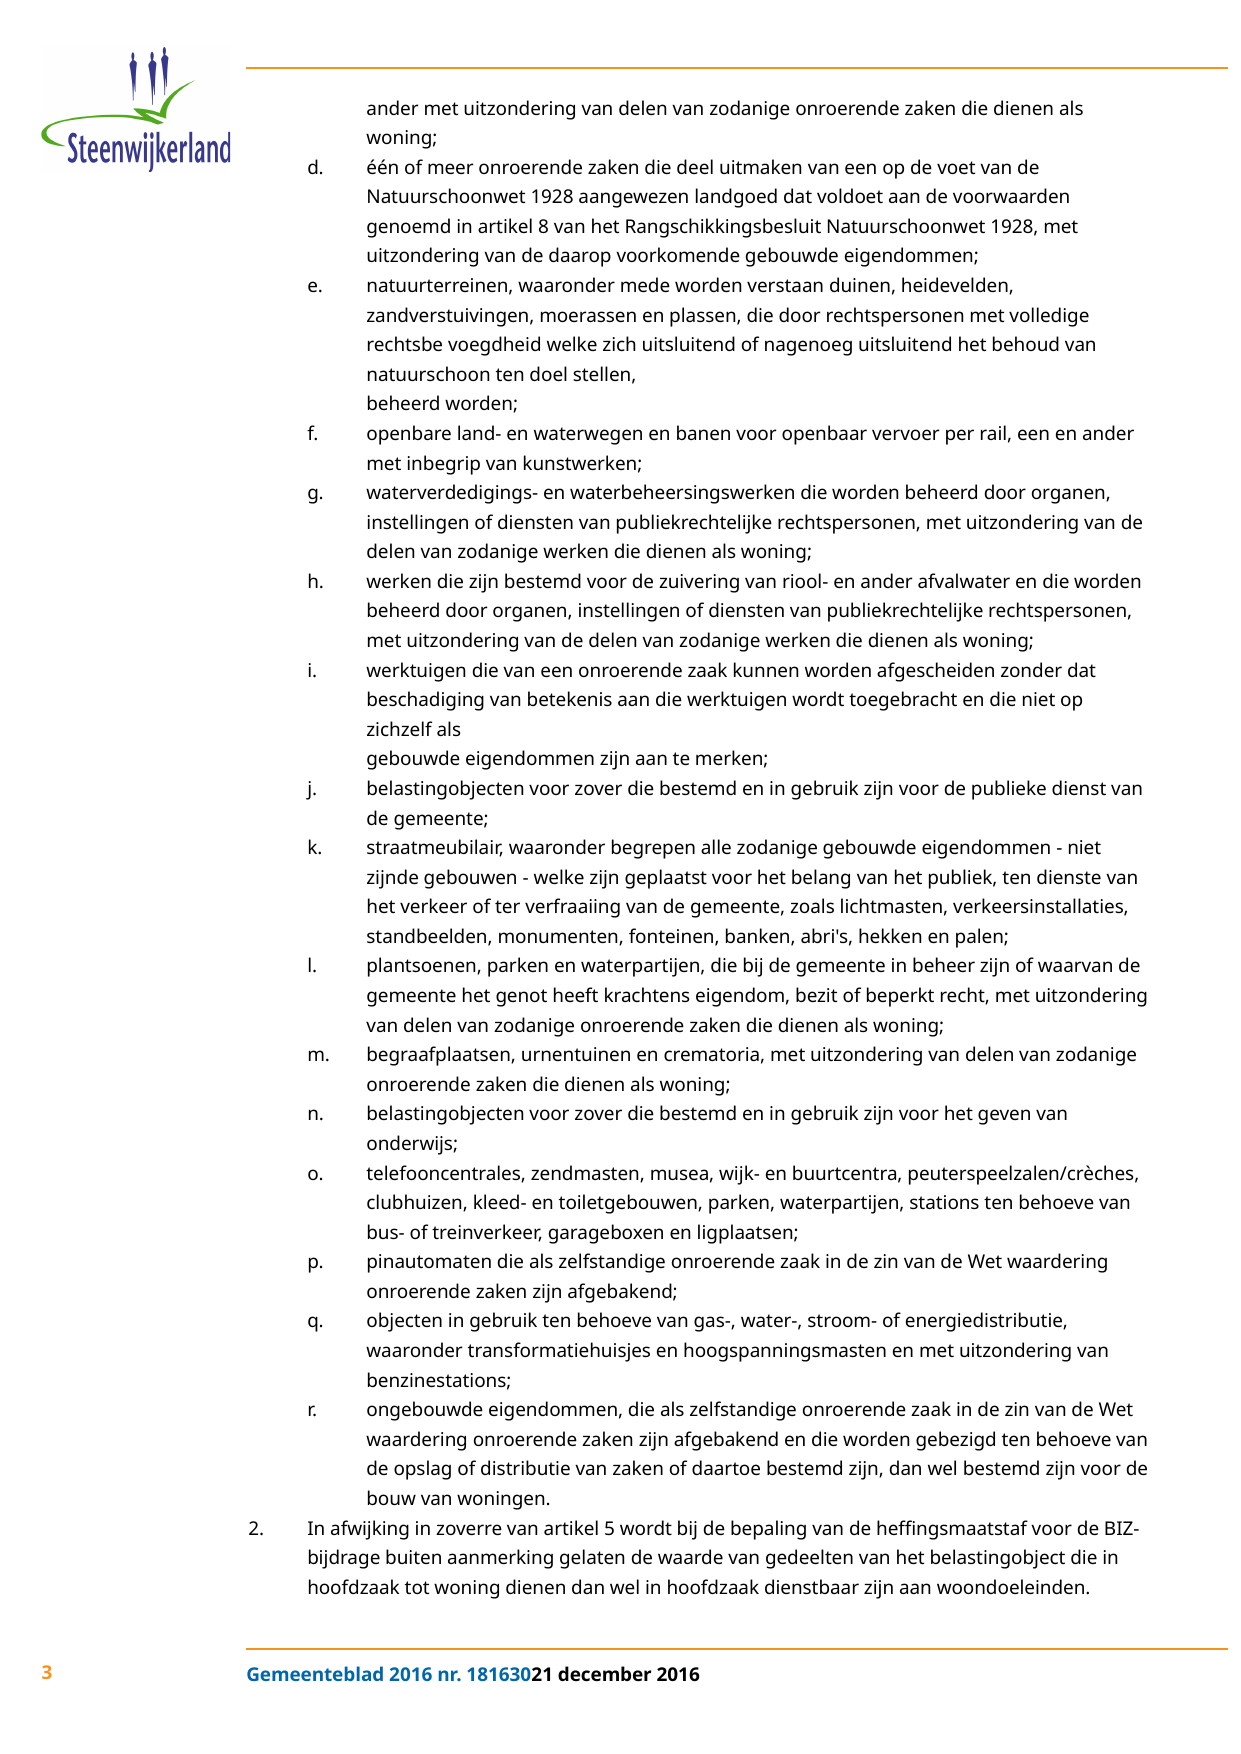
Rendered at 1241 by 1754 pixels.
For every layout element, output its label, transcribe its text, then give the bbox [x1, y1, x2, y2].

list ander met uitzondering van delen van zodanige onroerende zaken die dienen als woning; [307, 95, 1152, 150]
list één of meer onroerende zaken die deel uitmaken van een op de voet van de Natuurschoonwet 1928 aangewezen landgoed dat voldoet aan de voorwaarden genoemd in artikel 8 van het Rangschikkingsbesluit Natuurschoonwet 1928, met uitzondering van de daarop voorkomende gebouwde eigendommen; [307, 154, 1152, 268]
picture [41, 47, 231, 172]
list telefooncentrales, zendmasten, musea, wijk- en buurtcentra, peuterspeelzalen/crèches, clubhuizen, kleed- en toiletgebouwen, parken, waterpartijen, stations ten behoeve van bus- of treinverkeer, garageboxen en ligplaatsen; [307, 1160, 1152, 1245]
list werktuigen die van een onroerende zaak kunnen worden afgescheiden zonder dat beschadiging van betekenis aan die werktuigen wordt toegebracht en die niet op zichzelf als [307, 657, 1152, 742]
list natuurterreinen, waaronder mede worden verstaan duinen, heidevelden, zandverstuivingen, moerassen en plassen, die door rechtspersonen met volledige rechtsbe voegdheid welke zich uitsluitend of nagenoeg uitsluitend het behoud van natuurschoon ten doel stellen, [307, 272, 1152, 387]
list pinautomaten die als zelfstandige onroerende zaak in de zin van de Wet waardering onroerende zaken zijn afgebakend; [307, 1248, 1152, 1304]
list plantsoenen, parken en waterpartijen, die bij de gemeente in beheer zijn of waarvan de [307, 953, 1152, 978]
list In afwijking in zoverre van artikel 5 wordt bij de bepaling van de heffingsmaatstaf voor de BIZ-bijdrage buiten aanmerking gelaten de waarde van gedeelten van het belastingobject die in hoofdzaak tot woning dienen dan wel in hoofdzaak dienstbaar zijn aan woondoeleinden. [248, 1515, 1152, 1600]
list waterverdedigings- en waterbeheersingswerken die worden beheerd door organen, instellingen of diensten van publiekrechtelijke rechtspersonen, met uitzondering van de delen van zodanige werken die dienen als woning; [307, 479, 1152, 564]
list straatmeubilair, waaronder begrepen alle zodanige gebouwde eigendommen - niet zijnde gebouwen - welke zijn geplaatst voor het belang van het publiek, ten dienste van het verkeer of ter verfraaiing van de gemeente, zoals lichtmasten, verkeersinstallaties, standbeelden, monumenten, fonteinen, banken, abri's, hekken en palen; [307, 834, 1152, 949]
list gebouwde eigendommen zijn aan te merken; [307, 746, 1152, 771]
list werken die zijn bestemd voor de zuivering van riool- en ander afvalwater en die worden beheerd door organen, instellingen of diensten van publiekrechtelijke rechtspersonen, met uitzondering van de delen van zodanige werken die dienen als woning; [307, 568, 1152, 653]
list gemeente het genot heeft krachtens eigendom, bezit of beperkt recht, met uitzondering van delen van zodanige onroerende zaken die dienen als woning; [307, 982, 1152, 1038]
list ongebouwde eigendommen, die als zelfstandige onroerende zaak in de zin van de Wet waardering onroerende zaken zijn afgebakend en die worden gebezigd ten behoeve van de opslag of distributie van zaken of daartoe bestemd zijn, dan wel bestemd zijn voor de bouw van woningen. [307, 1396, 1152, 1511]
list belastingobjecten voor zover die bestemd en in gebruik zijn voor het geven van onderwijs; [307, 1101, 1152, 1156]
list belastingobjecten voor zover die bestemd en in gebruik zijn voor de publieke dienst van de gemeente; [307, 775, 1152, 831]
list openbare land- en waterwegen en banen voor openbaar vervoer per rail, een en ander met inbegrip van kunstwerken; [307, 420, 1152, 476]
list begraafplaatsen, urnentuinen en crematoria, met uitzondering van delen van zodanige onroerende zaken die dienen als woning; [307, 1041, 1152, 1097]
list beheerd worden; [307, 391, 1152, 416]
list objecten in gebruik ten behoeve van gas-, water-, stroom- of energiedistributie, waaronder transformatiehuisjes en hoogspanningsmasten en met uitzondering van benzinestations; [307, 1308, 1152, 1393]
